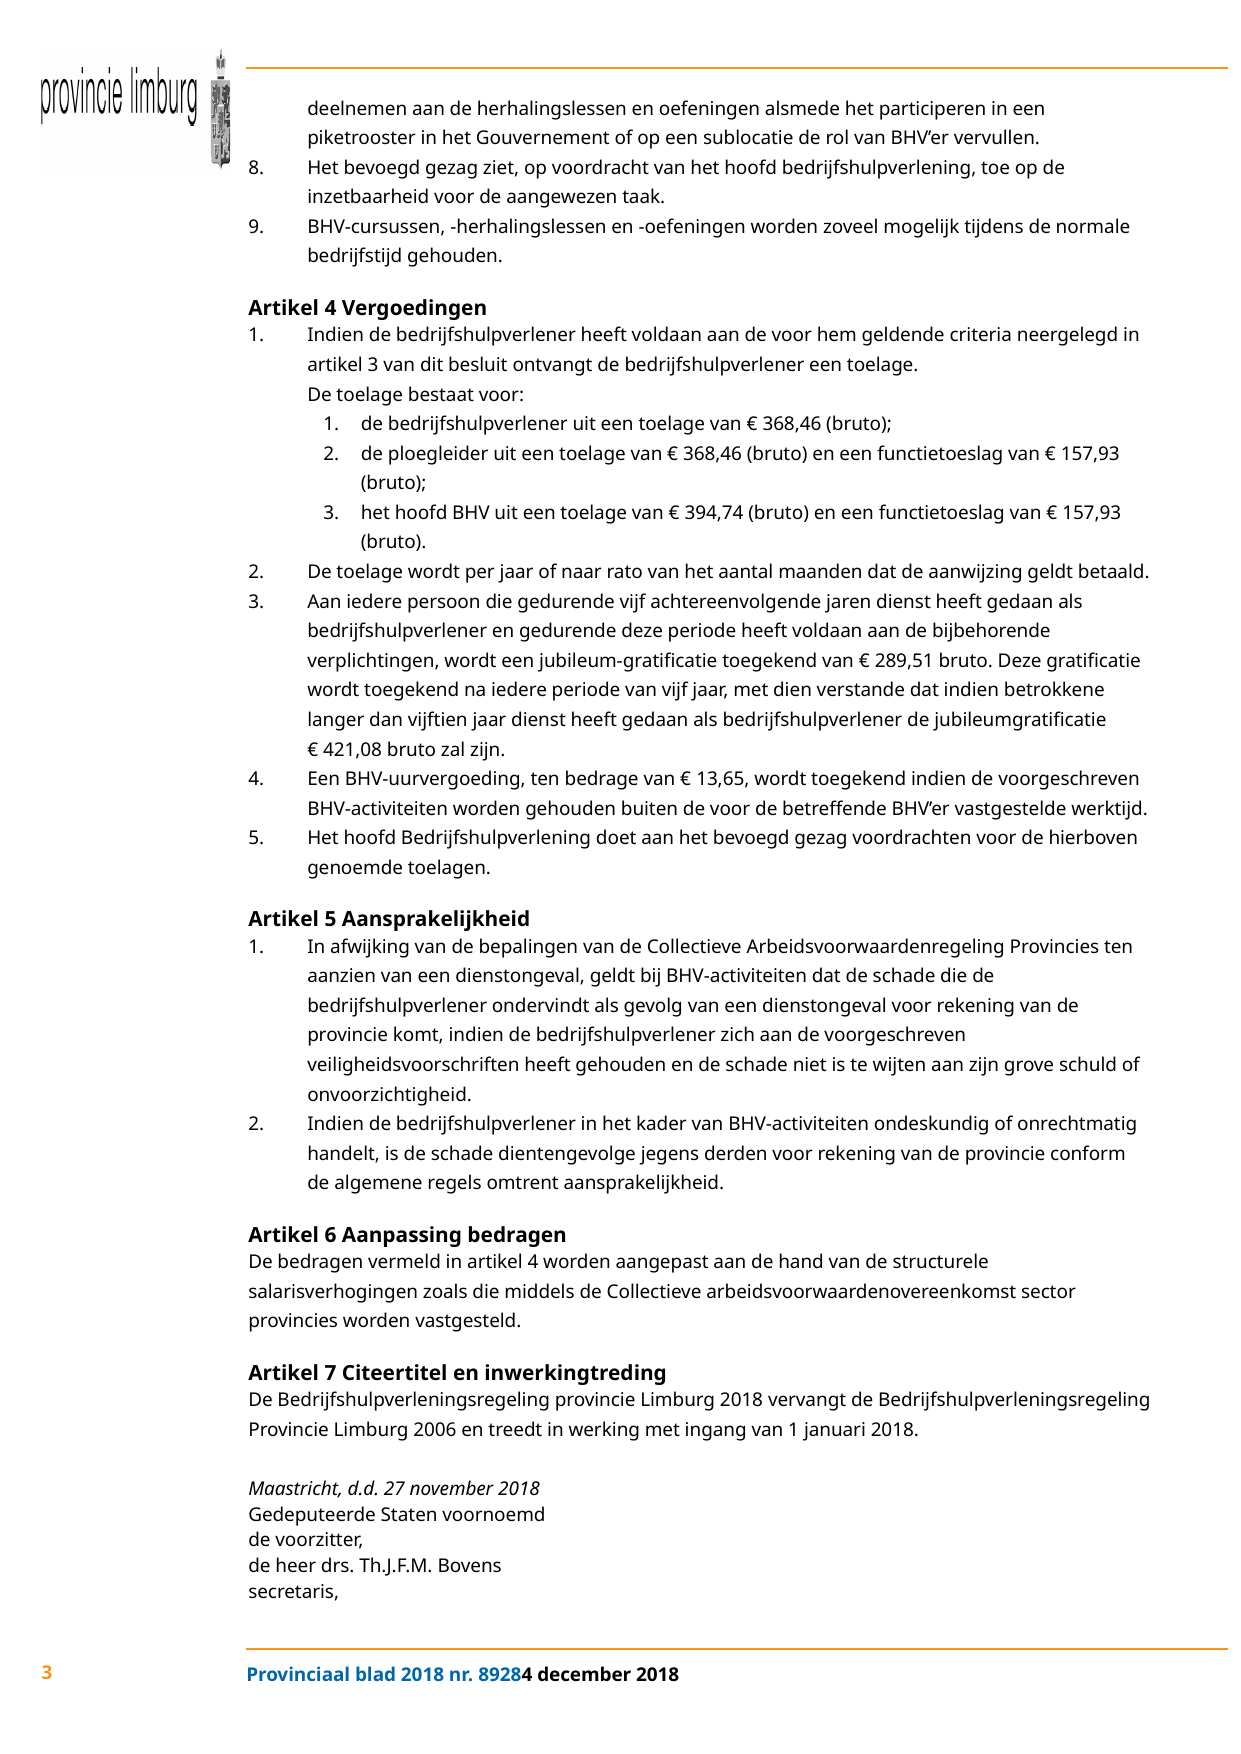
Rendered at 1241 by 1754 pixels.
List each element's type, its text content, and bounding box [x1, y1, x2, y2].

list Indien de bedrijfshulpverlener heeft voldaan aan de voor hem geldende criteria neergelegd in artikel 3 van dit besluit ontvangt de bedrijfshulpverlener een toelage. [248, 322, 1152, 377]
text De bedragen vermeld in artikel 4 worden aangepast aan de hand van de structurele salarisverhogingen zoals die middels de Collectieve arbeidsvoorwaardenovereenkomst sector provincies worden vastgesteld. [248, 1248, 1152, 1333]
list De toelage wordt per jaar of naar rato van het aantal maanden dat de aanwijzing geldt betaald. [248, 558, 1152, 584]
text Artikel 5 Aansprakelijkheid [248, 904, 1152, 933]
picture [41, 47, 231, 172]
text secretaris, [248, 1578, 1152, 1604]
list Aan iedere persoon die gedurende vijf achtereenvolgende jaren dienst heeft gedaan als bedrijfshulpverlener en gedurende deze periode heeft voldaan aan de bijbehorende verplichtingen, wordt een jubileum-gratificatie toegekend van € 289,51 bruto. Deze gratificatie wordt toegekend na iedere periode van vijf jaar, met dien verstande dat indien betrokkene langer dan vijftien jaar dienst heeft gedaan als bedrijfshulpverlener de jubileumgratificatie € 421,08 bruto zal zijn. [248, 588, 1152, 761]
text de heer drs. Th.J.F.M. Bovens [248, 1552, 1152, 1578]
text De Bedrijfshulpverleningsregeling provincie Limburg 2018 vervangt de Bedrijfshulpverleningsregeling Provincie Limburg 2006 en treedt in werking met ingang van 1 januari 2018. [248, 1386, 1152, 1442]
text Maastricht, d.d. 27 november 2018 [248, 1475, 1152, 1501]
text Artikel 6 Aanpassing bedragen [248, 1220, 1152, 1248]
text Gedeputeerde Staten voornoemd [248, 1501, 1152, 1527]
list het hoofd BHV uit een toelage van € 394,74 (bruto) en een functietoeslag van € 157,93 (bruto). [323, 499, 1152, 554]
list de ploegleider uit een toelage van € 368,46 (bruto) en een functietoeslag van € 157,93 (bruto); [323, 440, 1152, 495]
list In afwijking van de bepalingen van de Collectieve Arbeidsvoorwaardenregeling Provincies ten aanzien van een dienstongeval, geldt bij BHV-activiteiten dat de schade die de bedrijfshulpverlener ondervindt als gevolg van een dienstongeval voor rekening van de provincie komt, indien de bedrijfshulpverlener zich aan de voorgeschreven veiligheidsvoorschriften heeft gehouden en de schade niet is te wijten aan zijn grove schuld of onvoorzichtigheid. [248, 933, 1152, 1107]
list deelnemen aan de herhalingslessen en oefeningen alsmede het participeren in een piketrooster in het Gouvernement of op een sublocatie de rol van BHV’er vervullen. [248, 95, 1152, 150]
list BHV-cursussen, -herhalingslessen en -oefeningen worden zoveel mogelijk tijdens de normale bedrijfstijd gehouden. [248, 213, 1152, 268]
list Indien de bedrijfshulpverlener in het kader van BHV-activiteiten ondeskundig of onrechtmatig handelt, is de schade dientengevolge jegens derden voor rekening van de provincie conform de algemene regels omtrent aansprakelijkheid. [248, 1110, 1152, 1195]
text Artikel 7 Citeertitel en inwerkingtreding [248, 1358, 1152, 1386]
list Het hoofd Bedrijfshulpverlening doet aan het bevoegd gezag voordrachten voor de hierboven genoemde toelagen. [248, 824, 1152, 880]
text de voorzitter, [248, 1527, 1152, 1552]
list Een BHV-uurvergoeding, ten bedrage van € 13,65, wordt toegekend indien de voorgeschreven BHV-activiteiten worden gehouden buiten de voor de betreffende BHV’er vastgestelde werktijd. [248, 765, 1152, 821]
list de bedrijfshulpverlener uit een toelage van € 368,46 (bruto); [323, 410, 1152, 436]
list De toelage bestaat voor: [248, 381, 1152, 406]
text Artikel 4 Vergoedingen [248, 293, 1152, 322]
list Het bevoegd gezag ziet, op voordracht van het hoofd bedrijfshulpverlening, toe op de inzetbaarheid voor de aangewezen taak. [248, 154, 1152, 209]
